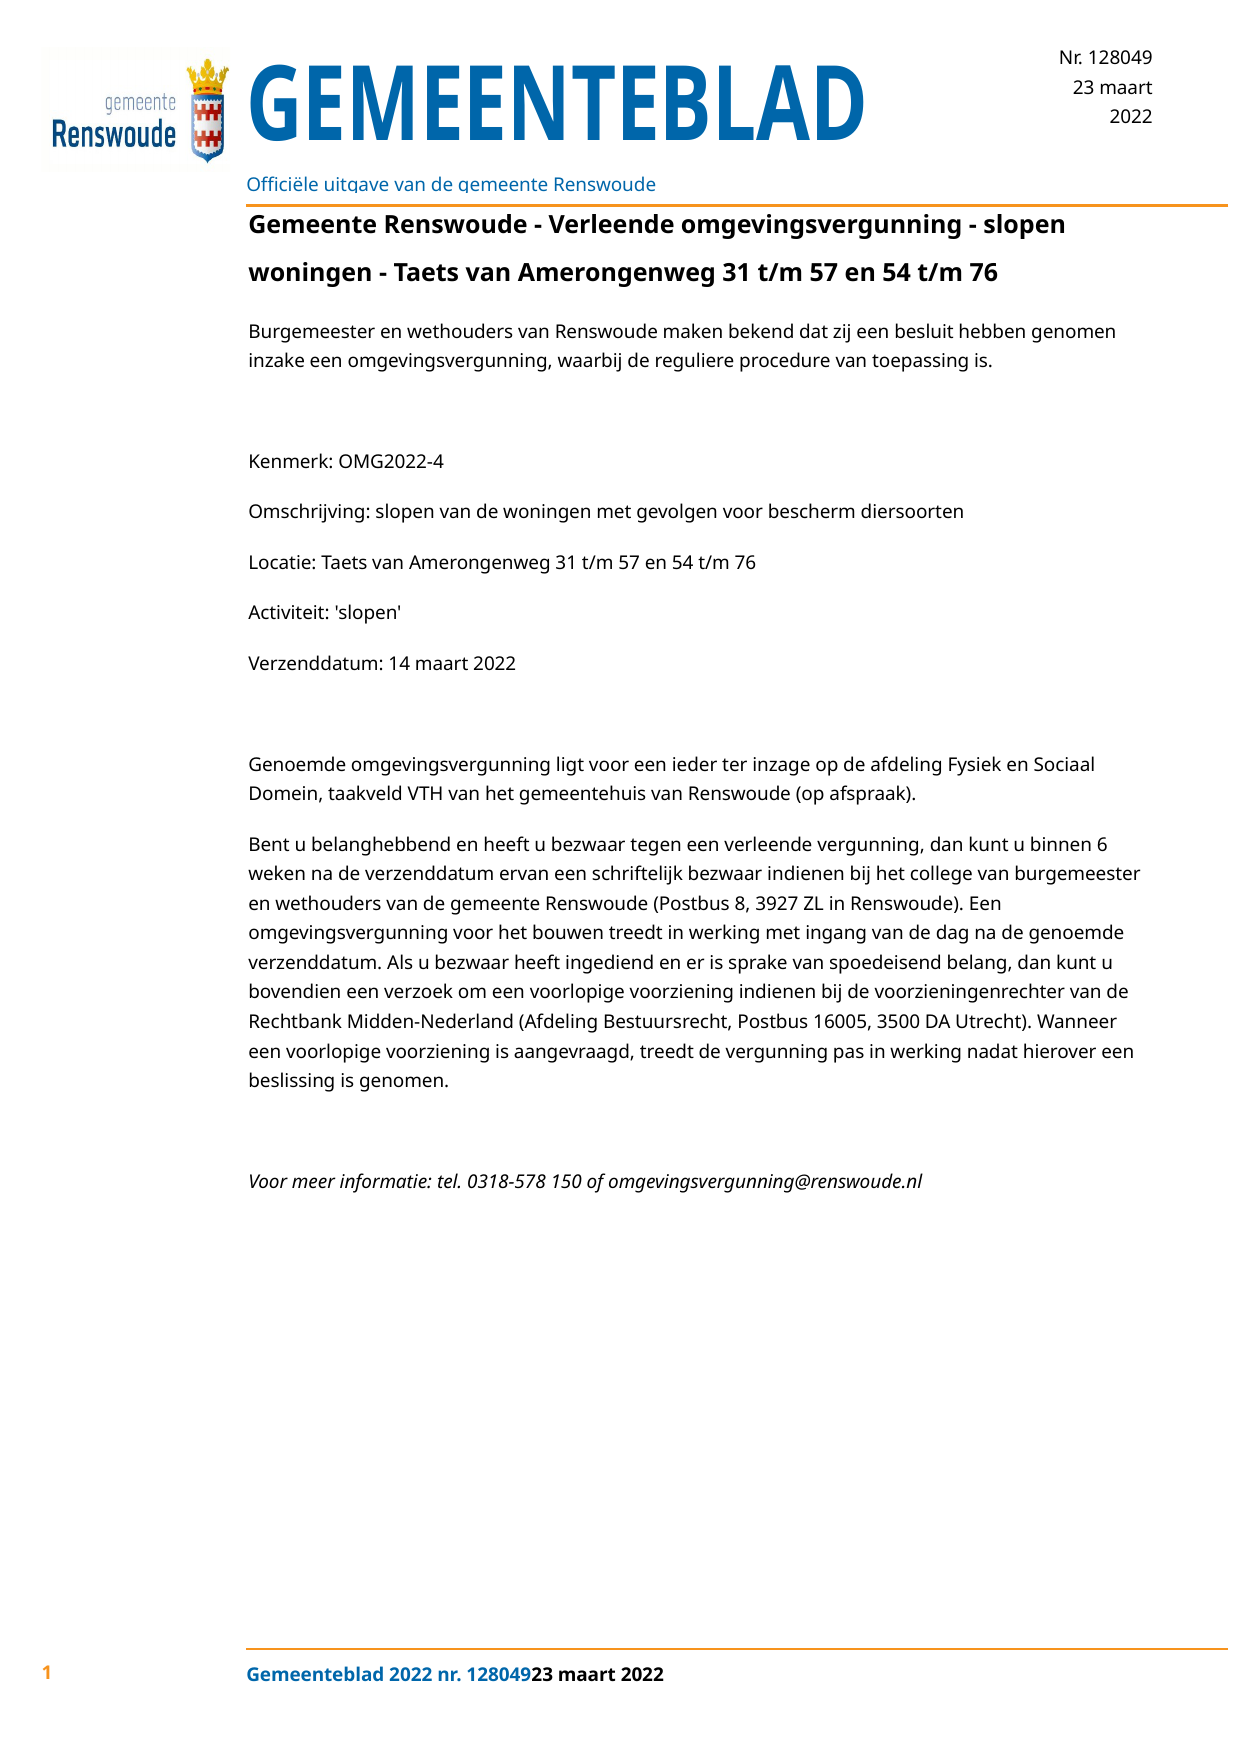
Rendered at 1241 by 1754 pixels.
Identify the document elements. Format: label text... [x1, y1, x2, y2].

text Kenmerk: OMG2022-4 [248, 448, 1152, 474]
text Activiteit: 'slopen' [248, 599, 1152, 625]
text Locatie: Taets van Amerongenweg 31 t/m 57 en 54 t/m 76 [248, 549, 1152, 575]
text Burgemeester en wethouders van Renswoude maken bekend dat zij een besluit hebben genomen inzake een omgevingsvergunning, waarbij de reguliere procedure van toepassing is. [248, 318, 1152, 373]
picture [41, 47, 231, 172]
text Genoemde omgevingsvergunning ligt voor een ieder ter inzage op de afdeling Fysiek en Sociaal Domein, taakveld VTH van het gemeentehuis van Renswoude (op afspraak). [248, 751, 1152, 806]
text Voor meer informatie: tel. 0318-578 150 of omgevingsvergunning@renswoude.nl [248, 1168, 1152, 1194]
text Verzenddatum: 14 maart 2022 [248, 650, 1152, 676]
text Omschrijving: slopen van de woningen met gevolgen voor bescherm diersoorten [248, 499, 1152, 524]
text Bent u belanghebbend en heeft u bezwaar tegen een verleende vergunning, dan kunt u binnen 6 weken na de verzenddatum ervan een schriftelijk bezwaar indienen bij het college van burgemeester en wethouders van de gemeente Renswoude (Postbus 8, 3927 ZL in Renswoude). Een omgevingsvergunning voor het bouwen treedt in werking met ingang van de dag na de genoemde verzenddatum. Als u bezwaar heeft ingediend en er is sprake van spoedeisend belang, dan kunt u bovendien een verzoek om een voorlopige voorziening indienen bij de voorzieningenrechter van de Rechtbank Midden-Nederland (Afdeling Bestuursrecht, Postbus 16005, 3500 DA Utrecht). Wanneer een voorlopige voorziening is aangevraagd, treedt de vergunning pas in werking nadat hierover een beslissing is genomen. [248, 831, 1152, 1093]
text Gemeente Renswoude - Verleende omgevingsvergunning - slopen woningen - Taets van Amerongenweg 31 t/m 57 en 54 t/m 76 [248, 207, 1152, 288]
